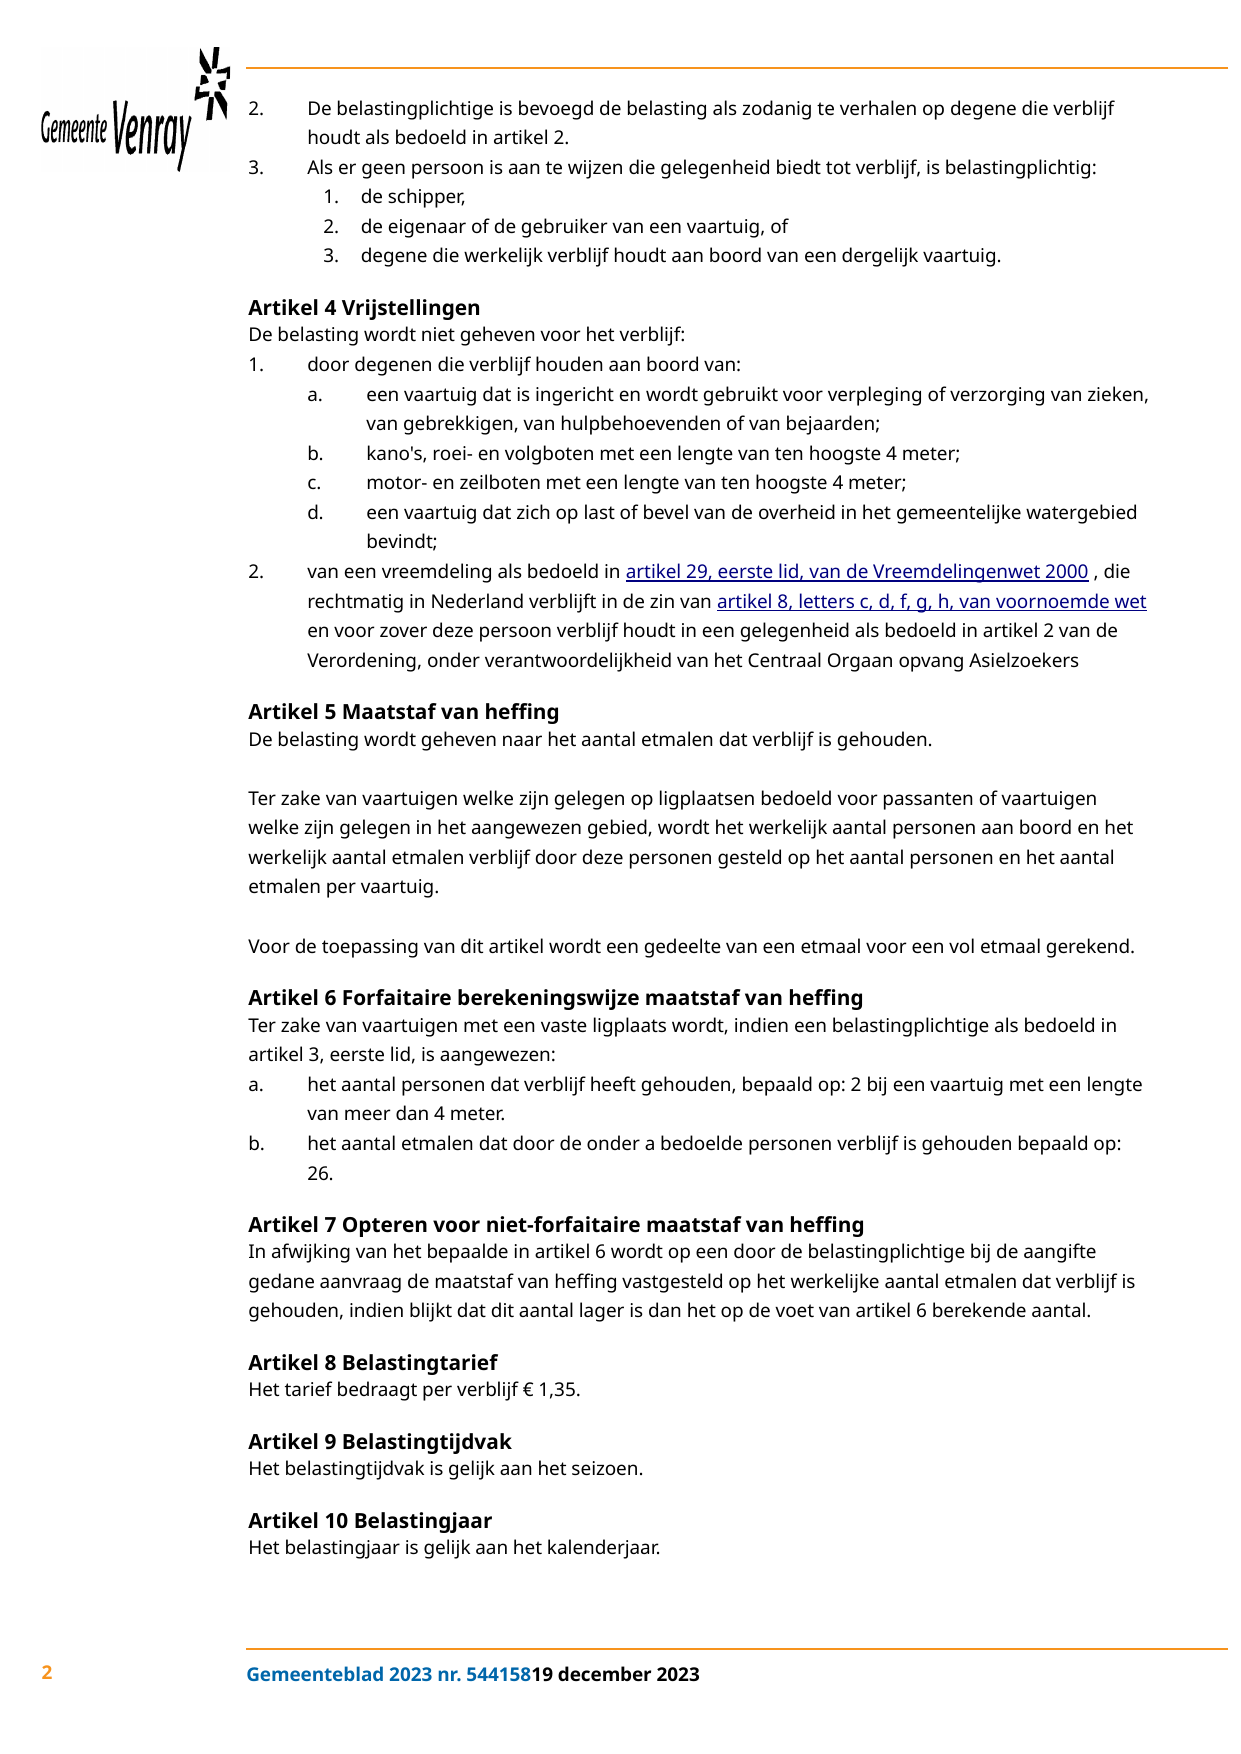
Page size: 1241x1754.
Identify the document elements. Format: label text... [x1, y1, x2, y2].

list de schipper, [323, 183, 1152, 209]
text Artikel 4 Vrijstellingen [248, 293, 1152, 322]
text Artikel 10 Belastingjaar [248, 1506, 1152, 1534]
text De belasting wordt geheven naar het aantal etmalen dat verblijf is gehouden. [248, 726, 1152, 752]
list Als er geen persoon is aan te wijzen die gelegenheid biedt tot verblijf, is belastingplichtig: [248, 154, 1152, 180]
text Ter zake van vaartuigen welke zijn gelegen op ligplaatsen bedoeld voor passanten of vaartuigen welke zijn gelegen in het aangewezen gebied, wordt het werkelijk aantal personen aan boord en het werkelijk aantal etmalen verblijf door deze personen gesteld op het aantal personen en het aantal etmalen per vaartuig. [248, 785, 1152, 899]
text Artikel 8 Belastingtarief [248, 1348, 1152, 1377]
text Ter zake van vaartuigen met een vaste ligplaats wordt, indien een belastingplichtige als bedoeld in artikel 3, eerste lid, is aangewezen: [248, 1012, 1152, 1067]
text Artikel 9 Belastingtijdvak [248, 1427, 1152, 1455]
text Het belastingtijdvak is gelijk aan het seizoen. [248, 1455, 1152, 1481]
list kano's, roei- en volgboten met een lengte van ten hoogste 4 meter; [307, 440, 1152, 466]
text De belasting wordt niet geheven voor het verblijf: [248, 322, 1152, 347]
list een vaartuig dat zich op last of bevel van de overheid in het gemeentelijke watergebied bevindt; [307, 499, 1152, 554]
list het aantal etmalen dat door de onder a bedoelde personen verblijf is gehouden bepaald op: 26. [248, 1130, 1152, 1185]
list degene die werkelijk verblijf houdt aan boord van een dergelijk vaartuig. [323, 243, 1152, 268]
list een vaartuig dat is ingericht en wordt gebruikt voor verpleging of verzorging van zieken, van gebrekkigen, van hulpbehoevenden of van bejaarden; [307, 381, 1152, 436]
text Artikel 7 Opteren voor niet-forfaitaire maatstaf van heffing [248, 1210, 1152, 1238]
text Het belastingjaar is gelijk aan het kalenderjaar. [248, 1534, 1152, 1560]
text Het tarief bedraagt per verblijf € 1,35. [248, 1377, 1152, 1402]
picture [41, 47, 231, 172]
list het aantal personen dat verblijf heeft gehouden, bepaald op: 2 bij een vaartuig met een lengte van meer dan 4 meter. [248, 1071, 1152, 1126]
list van een vreemdeling als bedoeld in artikel 29, eerste lid, van de Vreemdelingenwet 2000 , die rechtmatig in Nederland verblijft in de zin van artikel 8, letters c, d, f, g, h, van voornoemde wet en voor zover deze persoon verblijf houdt in een gelegenheid als bedoeld in artikel 2 van de Verordening, onder verantwoordelijkheid van het Centraal Orgaan opvang Asielzoekers [248, 558, 1152, 673]
list De belastingplichtige is bevoegd de belasting als zodanig te verhalen op degene die verblijf houdt als bedoeld in artikel 2. [248, 95, 1152, 150]
text Voor de toepassing van dit artikel wordt een gedeelte van een etmaal voor een vol etmaal gerekend. [248, 933, 1152, 959]
list de eigenaar of de gebruiker van een vaartuig, of [323, 213, 1152, 239]
list door degenen die verblijf houden aan boord van: [248, 351, 1152, 377]
text Artikel 6 Forfaitaire berekeningswijze maatstaf van heffing [248, 983, 1152, 1012]
text In afwijking van het bepaalde in artikel 6 wordt op een door de belastingplichtige bij de aangifte gedane aanvraag de maatstaf van heffing vastgesteld op het werkelijke aantal etmalen dat verblijf is gehouden, indien blijkt dat dit aantal lager is dan het op de voet van artikel 6 berekende aantal. [248, 1238, 1152, 1323]
list motor- en zeilboten met een lengte van ten hoogste 4 meter; [307, 469, 1152, 495]
text Artikel 5 Maatstaf van heffing [248, 697, 1152, 726]
